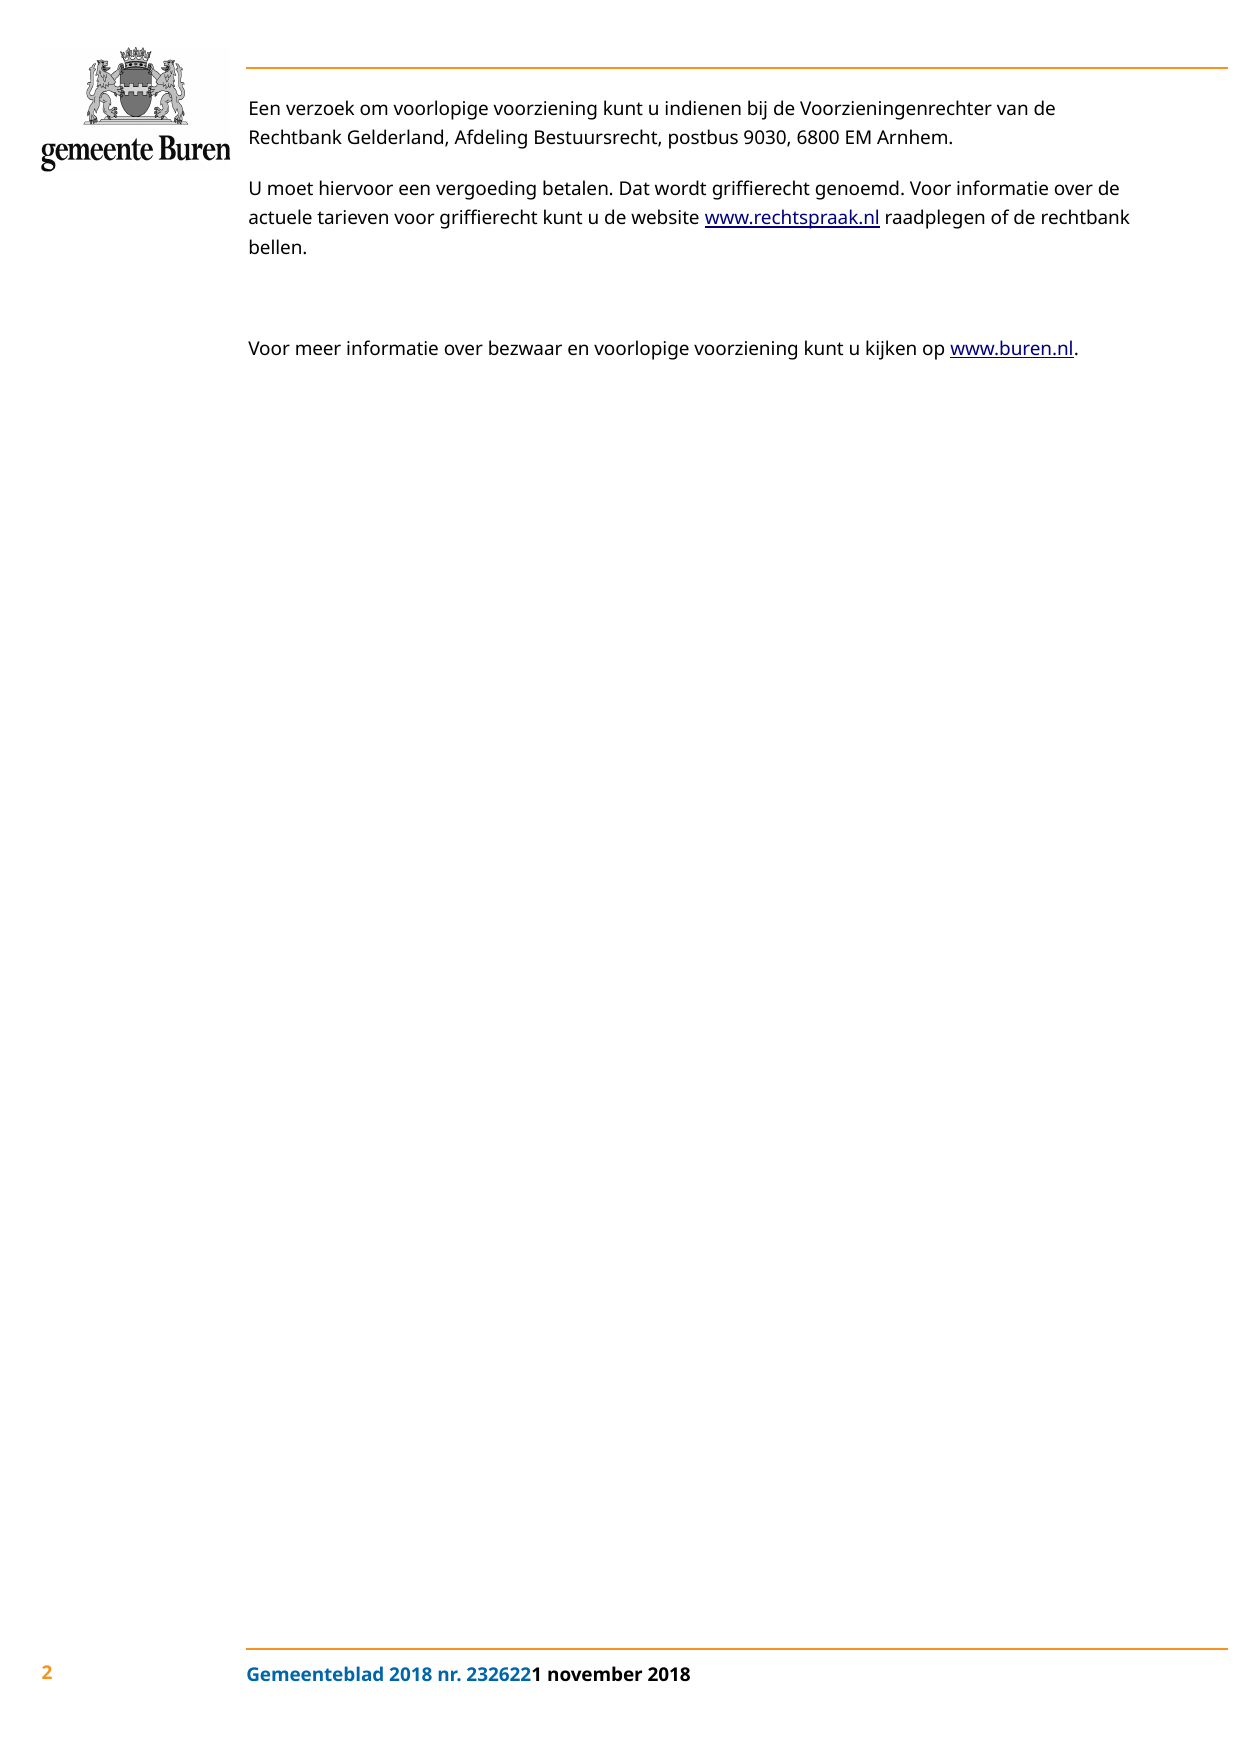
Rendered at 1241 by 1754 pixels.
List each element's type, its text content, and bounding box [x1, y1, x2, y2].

picture [41, 47, 231, 172]
text Een verzoek om voorlopige voorziening kunt u indienen bij de Voorzieningenrechter van de Rechtbank Gelderland, Afdeling Bestuursrecht, postbus 9030, 6800 EM Arnhem. [248, 95, 1152, 150]
text Voor meer informatie over bezwaar en voorlopige voorziening kunt u kijken op www.buren.nl. [248, 335, 1152, 361]
text U moet hiervoor een vergoeding betalen. Dat wordt griffierecht genoemd. Voor informatie over de actuele tarieven voor griffierecht kunt u de website www.rechtspraak.nl raadplegen of de rechtbank bellen. [248, 175, 1152, 260]
